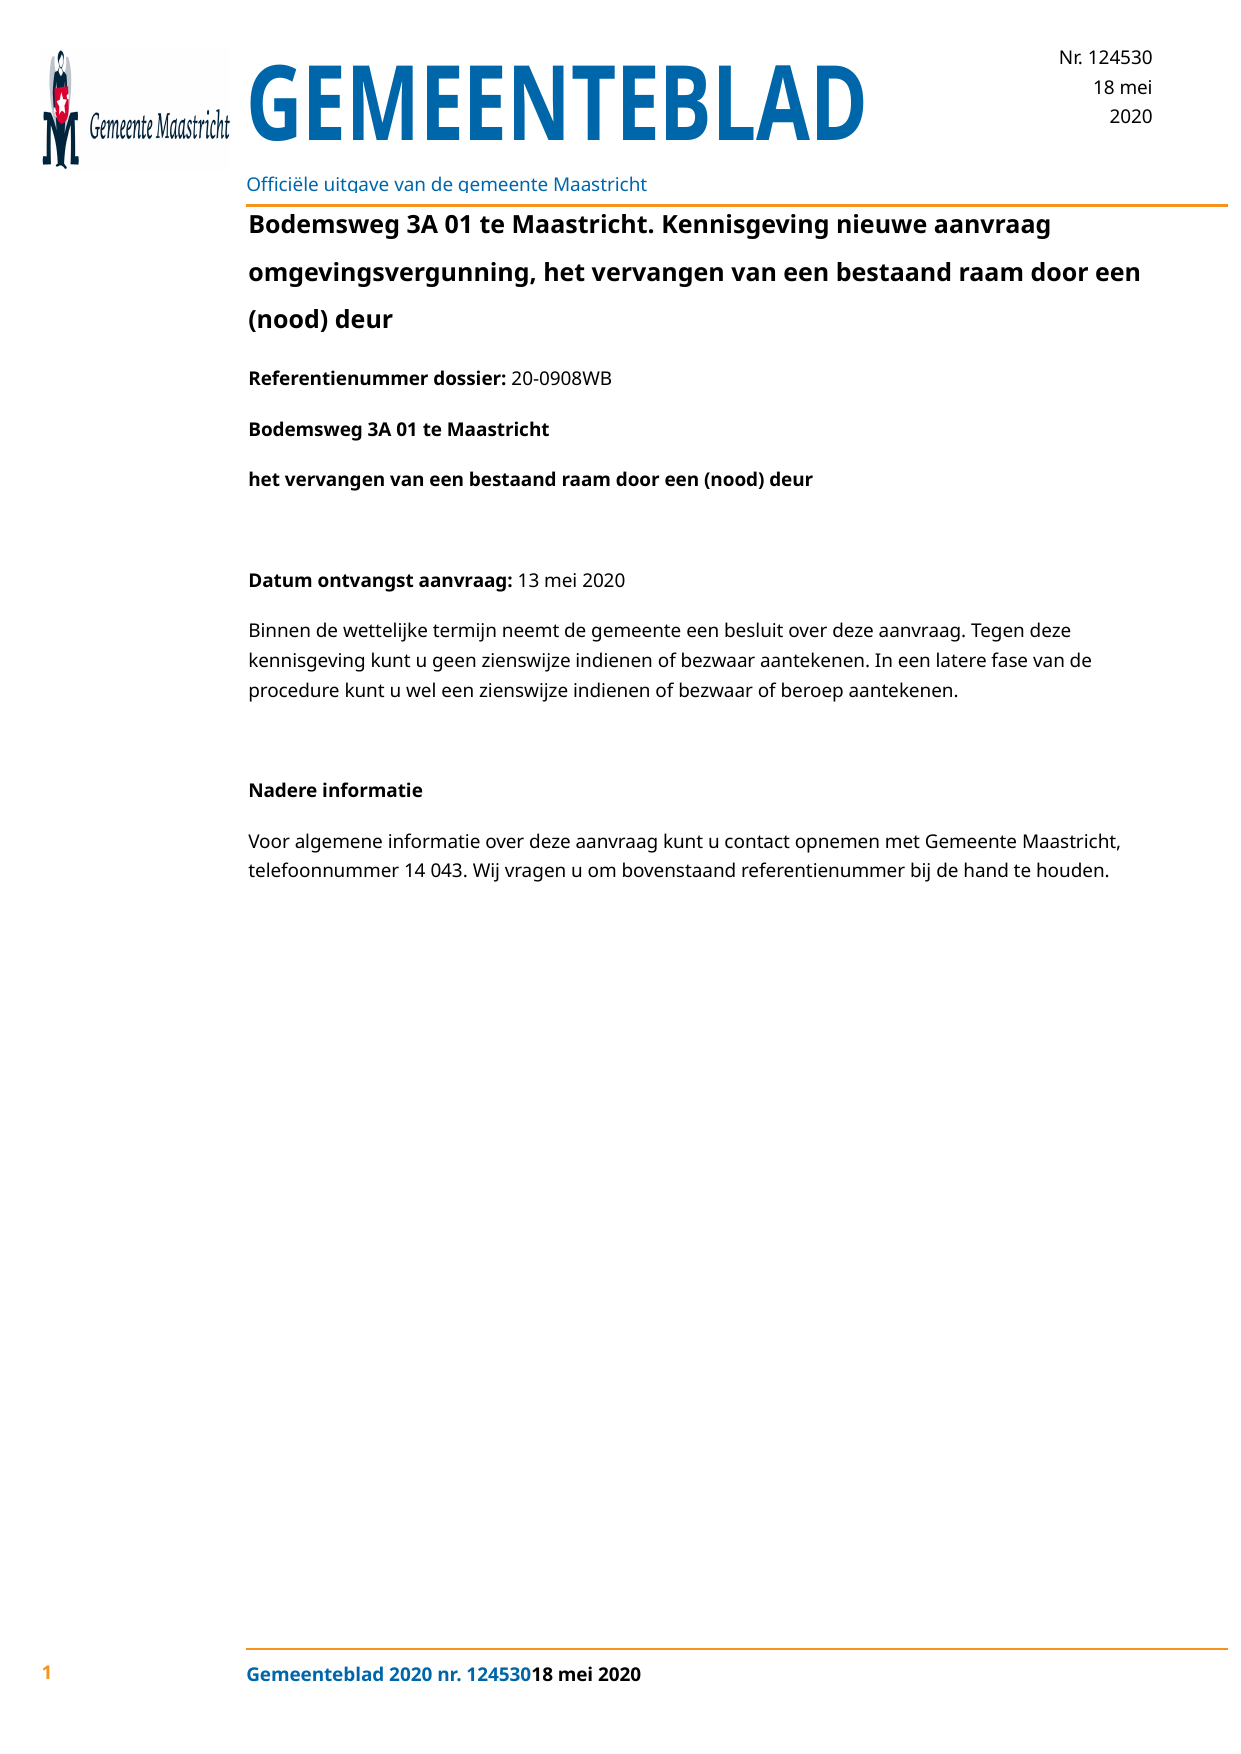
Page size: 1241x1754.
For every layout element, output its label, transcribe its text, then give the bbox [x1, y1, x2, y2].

text Referentienummer dossier: 20-0908WB [248, 366, 1152, 391]
text Datum ontvangst aanvraag: 13 mei 2020 [248, 567, 1152, 593]
picture [41, 47, 231, 172]
text het vervangen van een bestaand raam door een (nood) deur [248, 466, 1152, 492]
text Voor algemene informatie over deze aanvraag kunt u contact opnemen met Gemeente Maastricht, telefoonnummer 14 043. Wij vragen u om bovenstaand referentienummer bij de hand te houden. [248, 828, 1152, 883]
text Binnen de wettelijke termijn neemt de gemeente een besluit over deze aanvraag. Tegen deze kennisgeving kunt u geen zienswijze indienen of bezwaar aantekenen. In een latere fase van de procedure kunt u wel een zienswijze indienen of bezwaar of beroep aantekenen. [248, 618, 1152, 702]
text Bodemsweg 3A 01 te Maastricht [248, 416, 1152, 442]
text Bodemsweg 3A 01 te Maastricht. Kennisgeving nieuwe aanvraag omgevingsvergunning, het vervangen van een bestaand raam door een (nood) deur [248, 207, 1152, 336]
text Nadere informatie [248, 778, 1152, 803]
